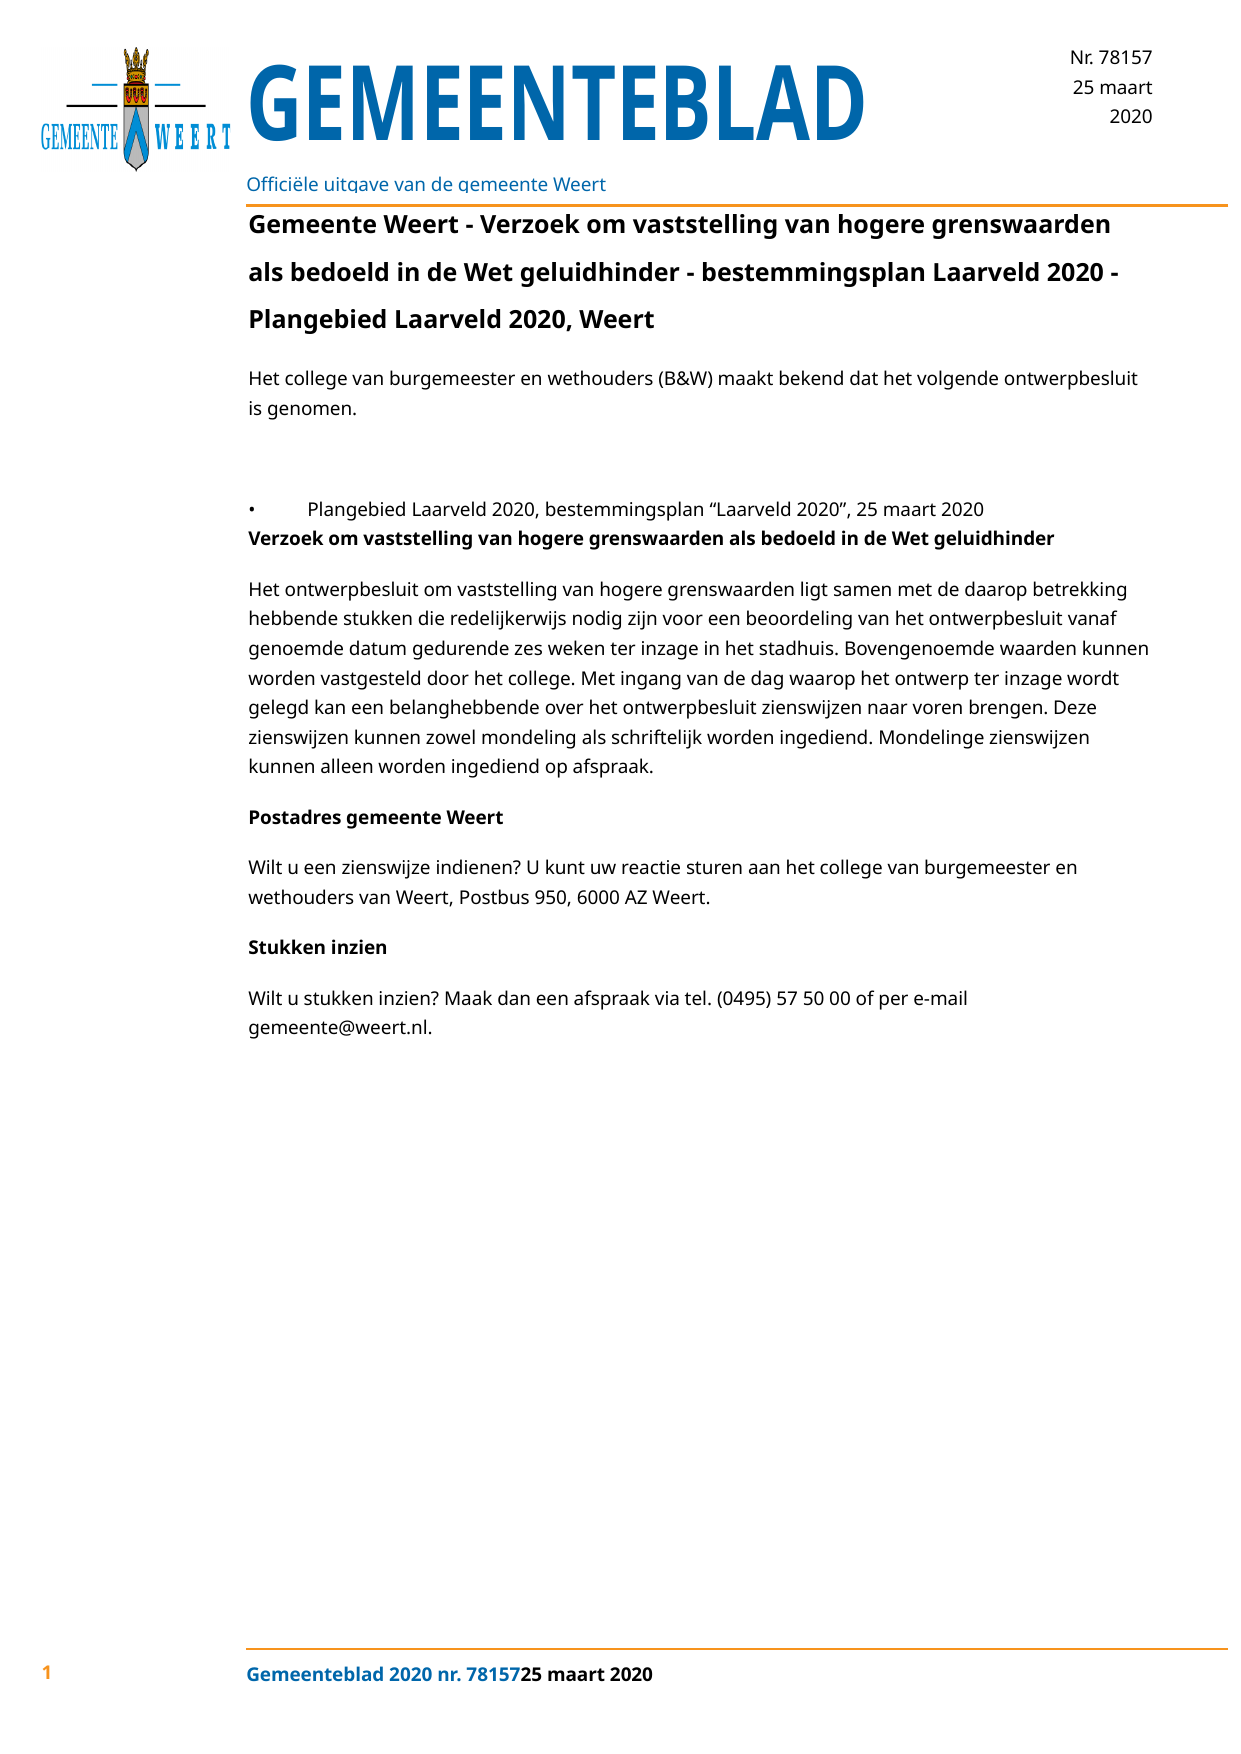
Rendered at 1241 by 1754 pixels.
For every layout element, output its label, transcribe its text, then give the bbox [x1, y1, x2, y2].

text Verzoek om vaststelling van hogere grenswaarden als bedoeld in de Wet geluidhinder [248, 526, 1152, 551]
text Postadres gemeente Weert [248, 804, 1152, 829]
text Stukken inzien [248, 934, 1152, 960]
text Wilt u stukken inzien? Maak dan een afspraak via tel. (0495) 57 50 00 of per e-mail gemeente@weert.nl. [248, 985, 1152, 1040]
text Het ontwerpbesluit om vaststelling van hogere grenswaarden ligt samen met de daarop betrekking hebbende stukken die redelijkerwijs nodig zijn voor een beoordeling van het ontwerpbesluit vanaf genoemde datum gedurende zes weken ter inzage in het stadhuis. Bovengenoemde waarden kunnen worden vastgesteld door het college. Met ingang van de dag waarop het ontwerp ter inzage wordt gelegd kan een belanghebbende over het ontwerpbesluit zienswijzen naar voren brengen. Deze zienswijzen kunnen zowel mondeling als schriftelijk worden ingediend. Mondelinge zienswijzen kunnen alleen worden ingediend op afspraak. [248, 576, 1152, 779]
picture [41, 47, 231, 172]
text Gemeente Weert - Verzoek om vaststelling van hogere grenswaarden als bedoeld in de Wet geluidhinder - bestemmingsplan Laarveld 2020 - Plangebied Laarveld 2020, Weert [248, 207, 1152, 336]
list Plangebied Laarveld 2020, bestemmingsplan “Laarveld 2020”, 25 maart 2020 [248, 496, 1152, 522]
text Het college van burgemeester en wethouders (B&W) maakt bekend dat het volgende ontwerpbesluit is genomen. [248, 366, 1152, 421]
text Wilt u een zienswijze indienen? U kunt uw reactie sturen aan het college van burgemeester en wethouders van Weert, Postbus 950, 6000 AZ Weert. [248, 854, 1152, 909]
